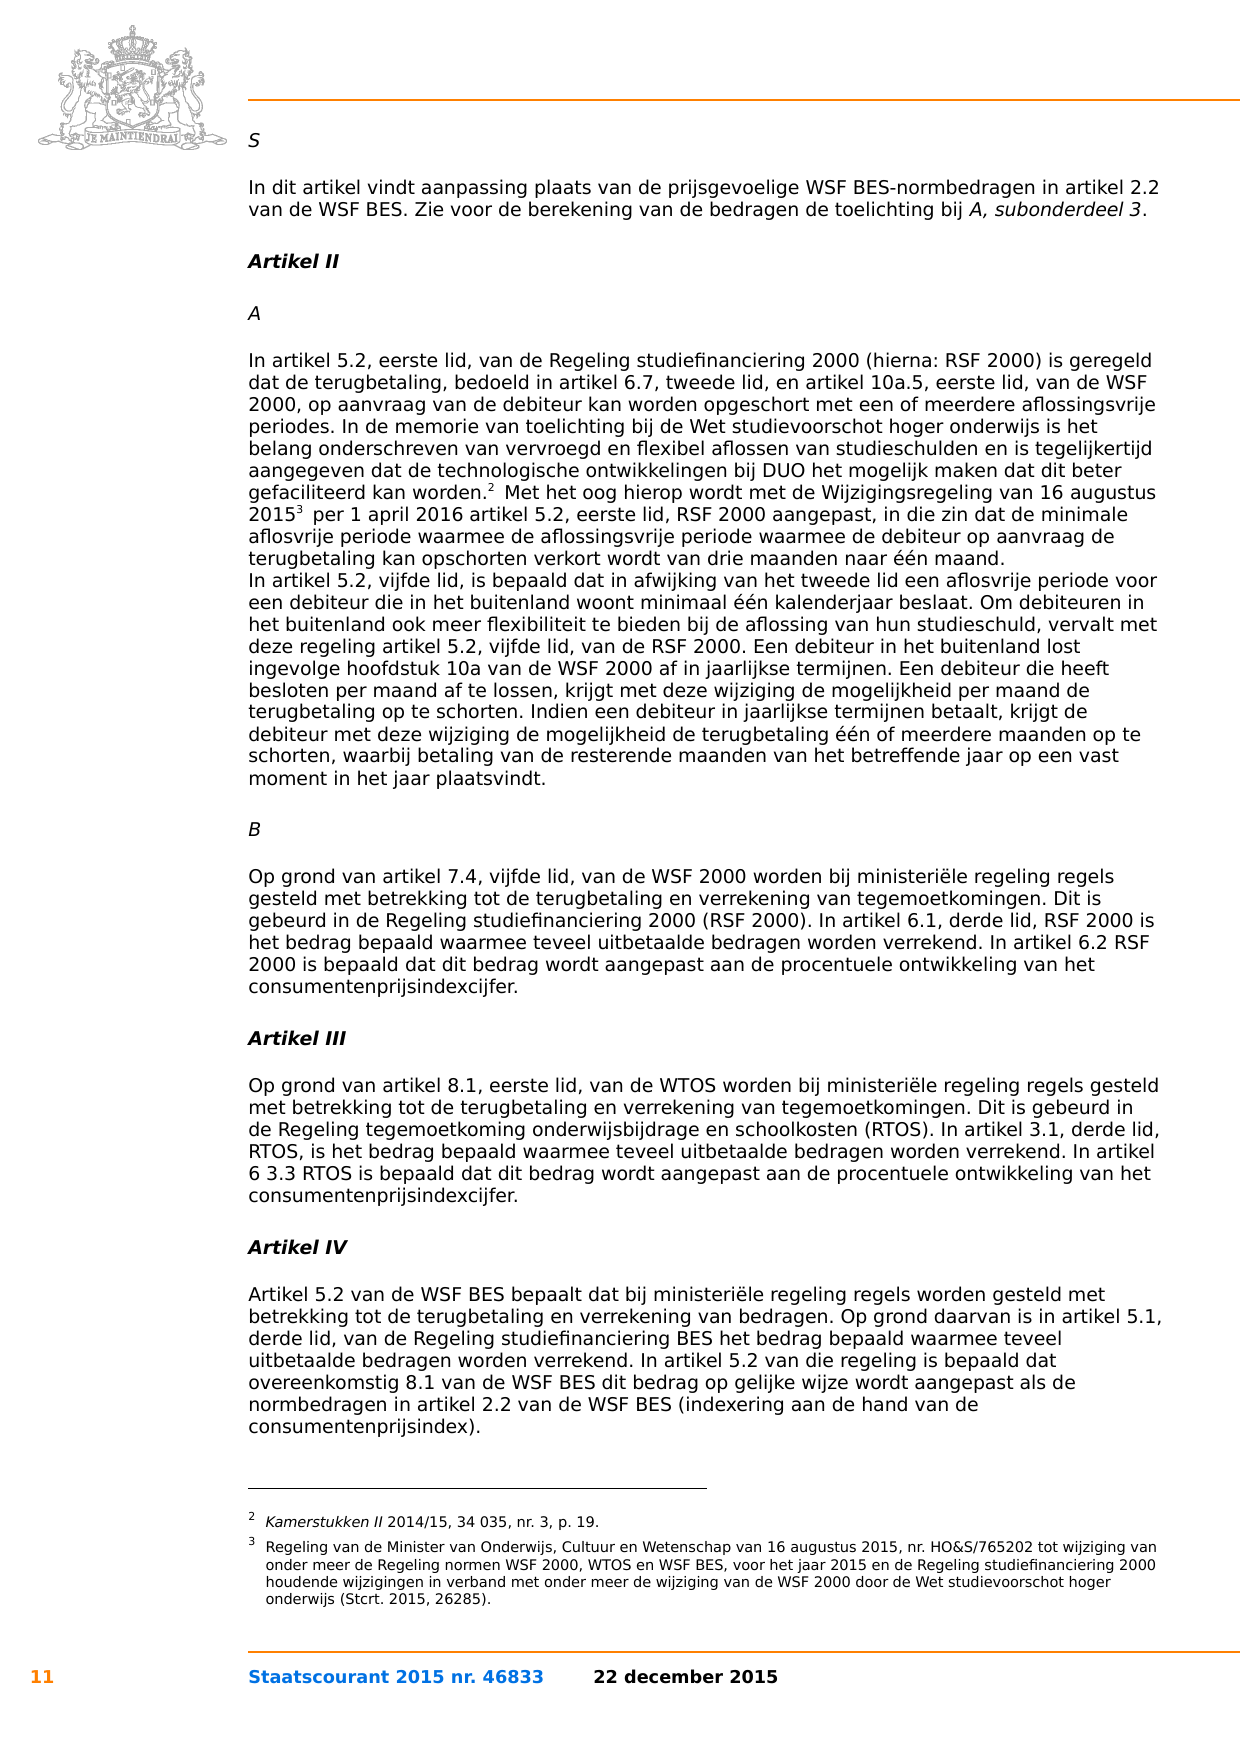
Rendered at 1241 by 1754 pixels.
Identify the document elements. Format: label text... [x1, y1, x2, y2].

subtitle B [248, 819, 1163, 841]
text In dit artikel vindt aanpassing plaats van de prijsgevoelige WSF BES-normbedragen in artikel 2.2 van de WSF BES. Zie voor de berekening van de bedragen de toelichting bij A, subonderdeel 3. [248, 177, 1163, 221]
subtitle A [248, 303, 1163, 325]
text In artikel 5.2, vijfde lid, is bepaald dat in afwijking van het tweede lid een aflosvrije periode voor een debiteur die in het buitenland woont minimaal één kalenderjaar beslaat. Om debiteuren in het buitenland ook meer flexibiliteit te bieden bij de aflossing van hun studieschuld, vervalt met deze regeling artikel 5.2, vijfde lid, van de RSF 2000. Een debiteur in het buitenland lost ingevolge hoofdstuk 10a van de WSF 2000 af in jaarlijkse termijnen. Een debiteur die heeft besloten per maand af te lossen, krijgt met deze wijziging de mogelijkheid per maand de terugbetaling op te schorten. Indien een debiteur in jaarlijkse termijnen betaalt, krijgt de debiteur met deze wijziging de mogelijkheid de terugbetaling één of meerdere maanden op te schorten, waarbij betaling van de resterende maanden van het betreffende jaar op een vast moment in het jaar plaatsvindt. [248, 569, 1163, 789]
text Kamerstukken II 2014/15, 34 035, nr. 3, p. 19. [248, 1510, 1163, 1532]
text Regeling van de Minister van Onderwijs, Cultuur en Wetenschap van 16 augustus 2015, nr. HO&S/765202 tot wijziging van onder meer de Regeling normen WSF 2000, WTOS en WSF BES, voor het jaar 2015 en de Regeling studiefinanciering 2000 houdende wijzigingen in verband met onder meer de wijziging van de WSF 2000 door de Wet studievoorschot hoger onderwijs (Stcrt. 2015, 26285). [248, 1535, 1163, 1608]
text Op grond van artikel 8.1, eerste lid, van de WTOS worden bij ministeriële regeling regels gesteld met betrekking tot de terugbetaling en verrekening van tegemoetkomingen. Dit is gebeurd in de Regeling tegemoetkoming onderwijsbijdrage en schoolkosten (RTOS). In artikel 3.1, derde lid, RTOS, is het bedrag bepaald waarmee teveel uitbetaalde bedragen worden verrekend. In artikel 6 3.3 RTOS is bepaald dat dit bedrag wordt aangepast aan de procentuele ontwikkeling van het consumentenprijsindexcijfer. [248, 1075, 1163, 1207]
subtitle Artikel II [248, 251, 1163, 273]
picture [38, 25, 227, 150]
subtitle Artikel III [248, 1028, 1163, 1050]
subtitle Artikel IV [248, 1237, 1163, 1259]
subtitle S [248, 130, 1163, 152]
text Artikel 5.2 van de WSF BES bepaalt dat bij ministeriële regeling regels worden gesteld met betrekking tot de terugbetaling en verrekening van bedragen. Op grond daarvan is in artikel 5.1, derde lid, van de Regeling studiefinanciering BES het bedrag bepaald waarmee teveel uitbetaalde bedragen worden verrekend. In artikel 5.2 van die regeling is bepaald dat overeenkomstig 8.1 van de WSF BES dit bedrag op gelijke wijze wordt aangepast als de normbedragen in artikel 2.2 van de WSF BES (indexering aan de hand van de consumentenprijsindex). [248, 1284, 1163, 1438]
text In artikel 5.2, eerste lid, van de Regeling studiefinanciering 2000 (hierna: RSF 2000) is geregeld dat de terugbetaling, bedoeld in artikel 6.7, tweede lid, en artikel 10a.5, eerste lid, van de WSF 2000, op aanvraag van de debiteur kan worden opgeschort met een of meerdere aflossingsvrije periodes. In de memorie van toelichting bij de Wet studievoorschot hoger onderwijs is het belang onderschreven van vervroegd en flexibel aflossen van studieschulden en is tegelijkertijd aangegeven dat de technologische ontwikkelingen bij DUO het mogelijk maken dat dit beter gefaciliteerd kan worden. Met het oog hierop wordt met de Wijzigingsregeling van 16 augustus 2015 per 1 april 2016 artikel 5.2, eerste lid, RSF 2000 aangepast, in die zin dat de minimale aflosvrije periode waarmee de aflossingsvrije periode waarmee de debiteur op aanvraag de terugbetaling kan opschorten verkort wordt van drie maanden naar één maand. [248, 350, 1163, 569]
text Op grond van artikel 7.4, vijfde lid, van de WSF 2000 worden bij ministeriële regeling regels gesteld met betrekking tot de terugbetaling en verrekening van tegemoetkomingen. Dit is gebeurd in de Regeling studiefinanciering 2000 (RSF 2000). In artikel 6.1, derde lid, RSF 2000 is het bedrag bepaald waarmee teveel uitbetaalde bedragen worden verrekend. In artikel 6.2 RSF 2000 is bepaald dat dit bedrag wordt aangepast aan de procentuele ontwikkeling van het consumentenprijsindexcijfer. [248, 866, 1163, 998]
